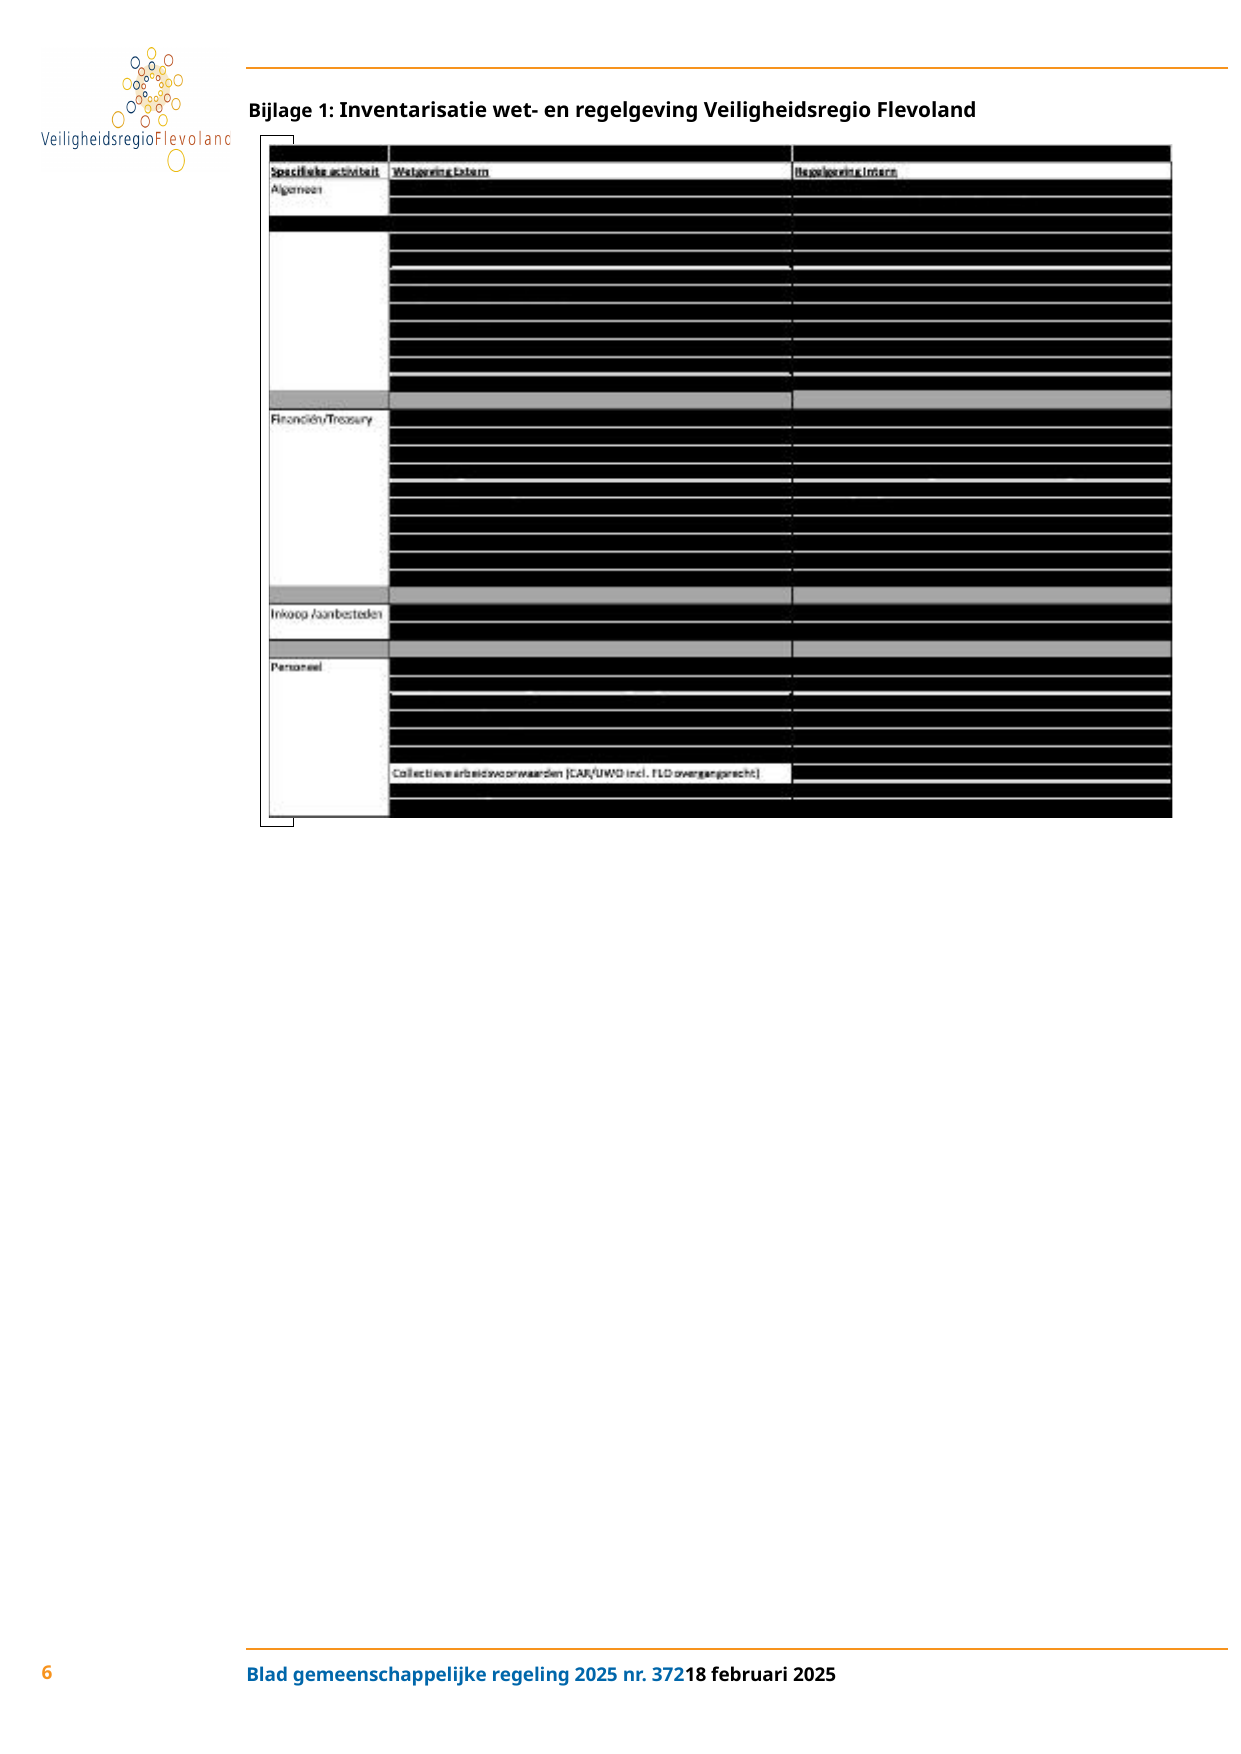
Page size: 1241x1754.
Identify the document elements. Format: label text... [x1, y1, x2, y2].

picture [268, 144, 1173, 818]
picture [41, 47, 231, 172]
text Bijlage 1: Inventarisatie wet- en regelgeving Veiligheidsregio Flevoland [248, 95, 1152, 123]
